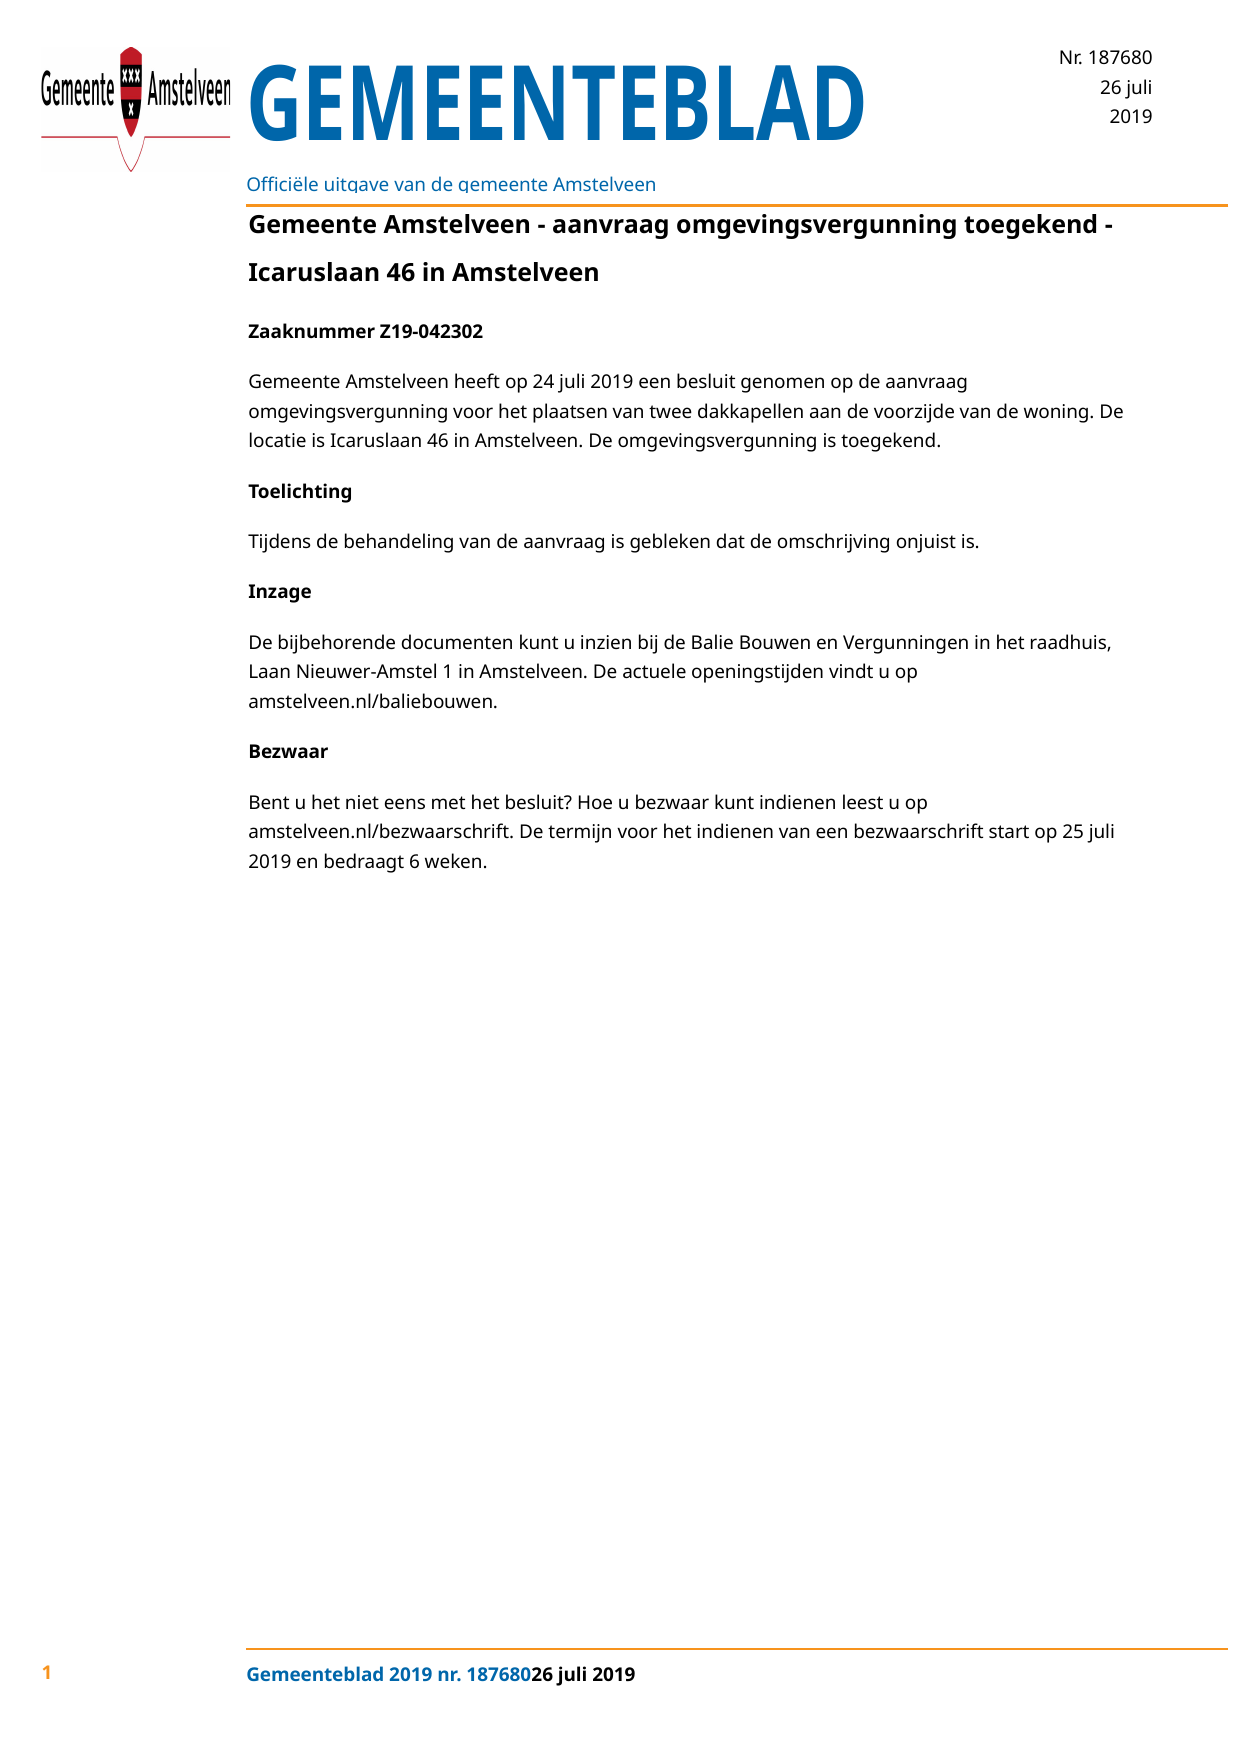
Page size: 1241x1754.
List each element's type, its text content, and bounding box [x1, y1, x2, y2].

text Bezwaar [248, 739, 1152, 764]
picture [41, 47, 231, 172]
text Bent u het niet eens met het besluit? Hoe u bezwaar kunt indienen leest u op amstelveen.nl/bezwaarschrift. De termijn voor het indienen van een bezwaarschrift start op 25 juli 2019 en bedraagt 6 weken. [248, 789, 1152, 874]
text Tijdens de behandeling van de aanvraag is gebleken dat de omschrijving onjuist is. [248, 528, 1152, 554]
text Gemeente Amstelveen - aanvraag omgevingsvergunning toegekend - Icaruslaan 46 in Amstelveen [248, 207, 1152, 288]
text Inzage [248, 579, 1152, 604]
text Gemeente Amstelveen heeft op 24 juli 2019 een besluit genomen op de aanvraag omgevingsvergunning voor het plaatsen van twee dakkapellen aan de voorzijde van de woning. De locatie is Icaruslaan 46 in Amstelveen. De omgevingsvergunning is toegekend. [248, 368, 1152, 453]
text Toelichting [248, 478, 1152, 504]
text De bijbehorende documenten kunt u inzien bij de Balie Bouwen en Vergunningen in het raadhuis, Laan Nieuwer-Amstel 1 in Amstelveen. De actuele openingstijden vindt u op amstelveen.nl/baliebouwen. [248, 629, 1152, 714]
text Zaaknummer Z19-042302 [248, 318, 1152, 344]
